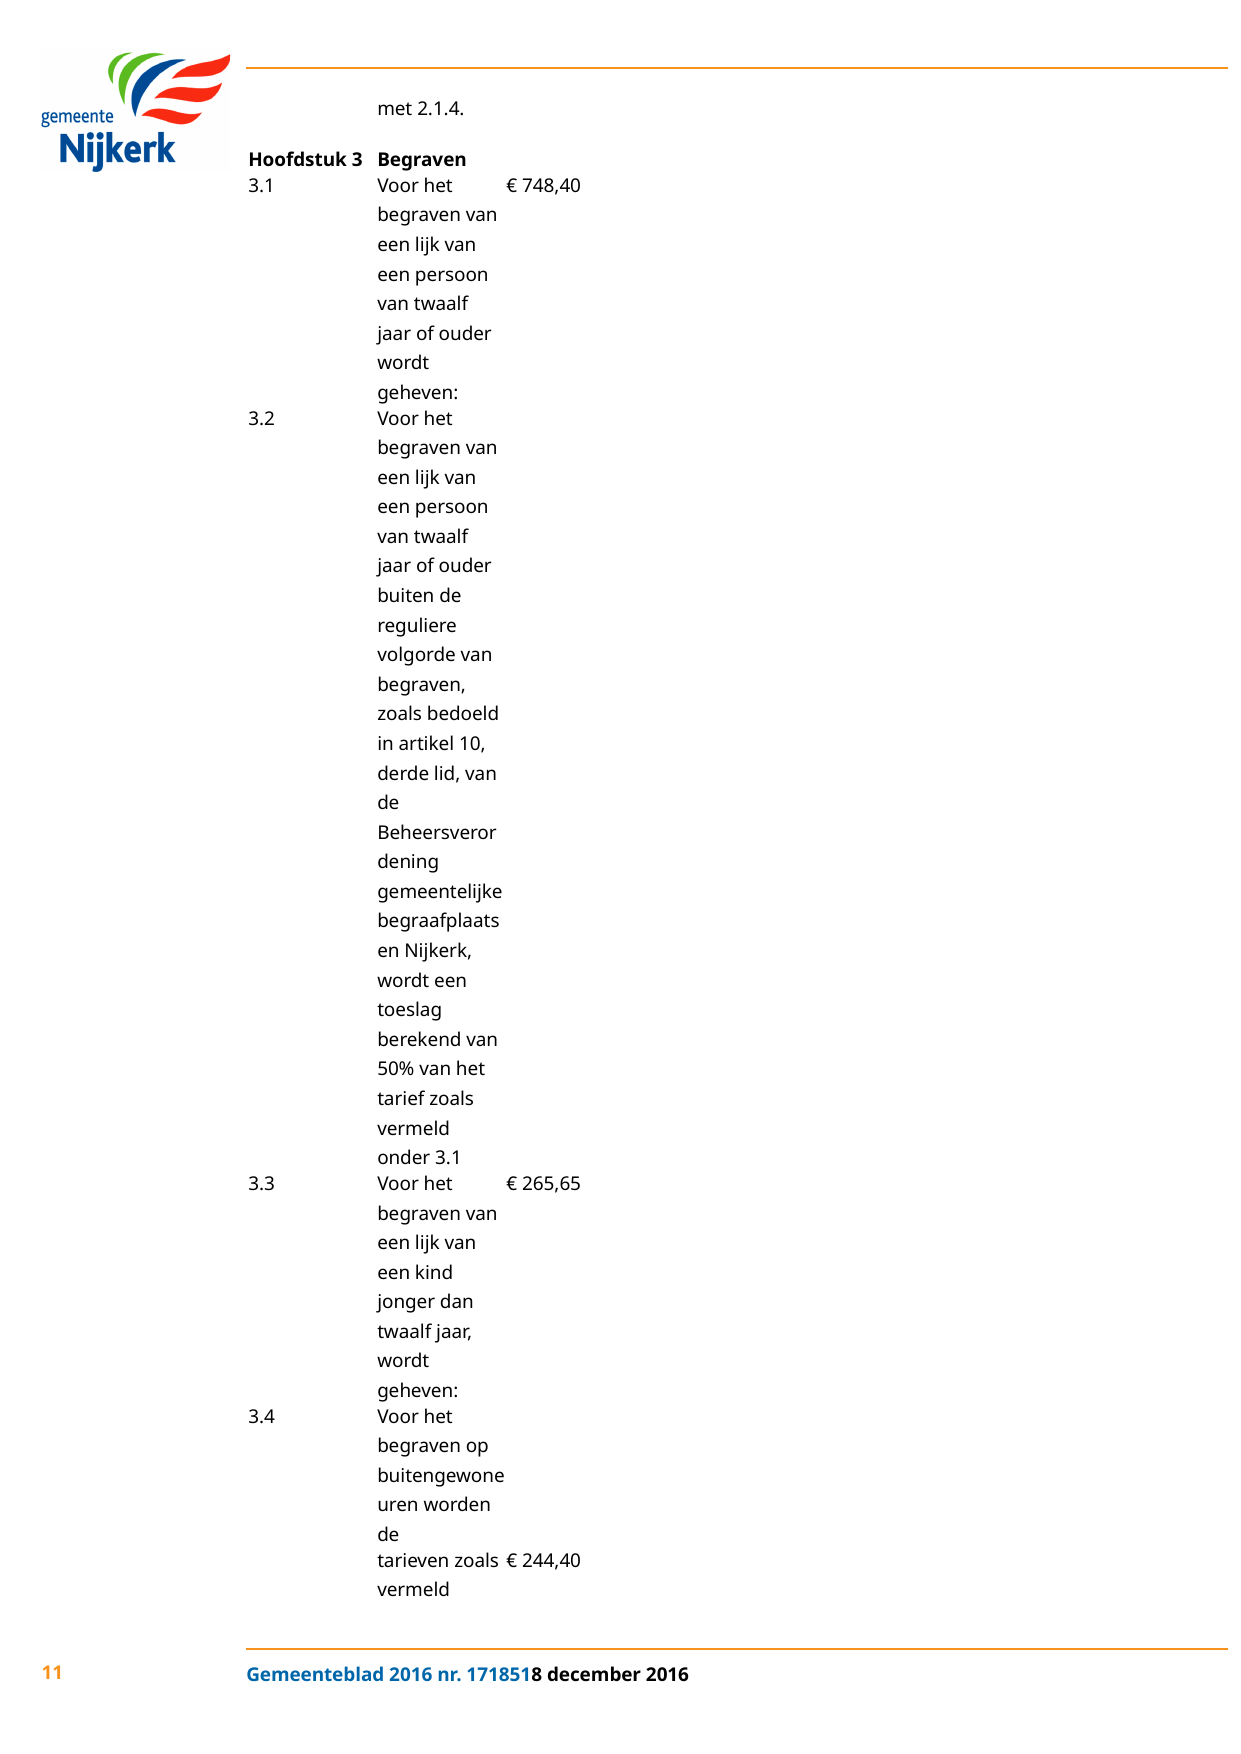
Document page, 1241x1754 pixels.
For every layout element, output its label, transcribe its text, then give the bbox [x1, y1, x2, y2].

table_cell Voor het begraven van een lijk van een persoon van twaalf jaar of ouder buiten de reguliere volgorde van begraven, zoals bedoeld in artikel 10, derde lid, van de Beheersverordening gemeentelijke begraafplaatsen Nijkerk, wordt een toeslag berekend van 50% van het tarief zoals vermeld onder 3.1 [377, 405, 506, 1170]
picture [41, 47, 231, 172]
table_cell [506, 95, 635, 121]
table_cell [506, 405, 635, 1170]
table_cell [506, 1403, 635, 1547]
table_cell € 244,40 [506, 1547, 635, 1602]
table_cell [506, 146, 635, 172]
table_cell Voor het begraven op buitengewone uren worden de [377, 1403, 506, 1547]
table_cell tarieven zoals vermeld [377, 1547, 506, 1602]
table_cell [506, 121, 635, 146]
table_cell 3.4 [248, 1403, 377, 1547]
table_cell [248, 1547, 377, 1602]
table_cell [248, 95, 377, 121]
table_cell Hoofdstuk 3 [248, 146, 377, 172]
table_cell € 265,65 [506, 1170, 635, 1403]
table_cell Voor het begraven van een lijk van een persoon van twaalf jaar of ouder wordt geheven: [377, 172, 506, 405]
table_cell Begraven [377, 146, 506, 172]
table_cell 3.2 [248, 405, 377, 1170]
table_cell € 748,40 [506, 172, 635, 405]
table_cell met 2.1.4. [377, 95, 506, 121]
table_cell 3.1 [248, 172, 377, 405]
table_cell 3.3 [248, 1170, 377, 1403]
table_cell [248, 121, 377, 146]
table_cell Voor het begraven van een lijk van een kind jonger dan twaalf jaar, wordt geheven: [377, 1170, 506, 1403]
table_cell [377, 121, 506, 146]
